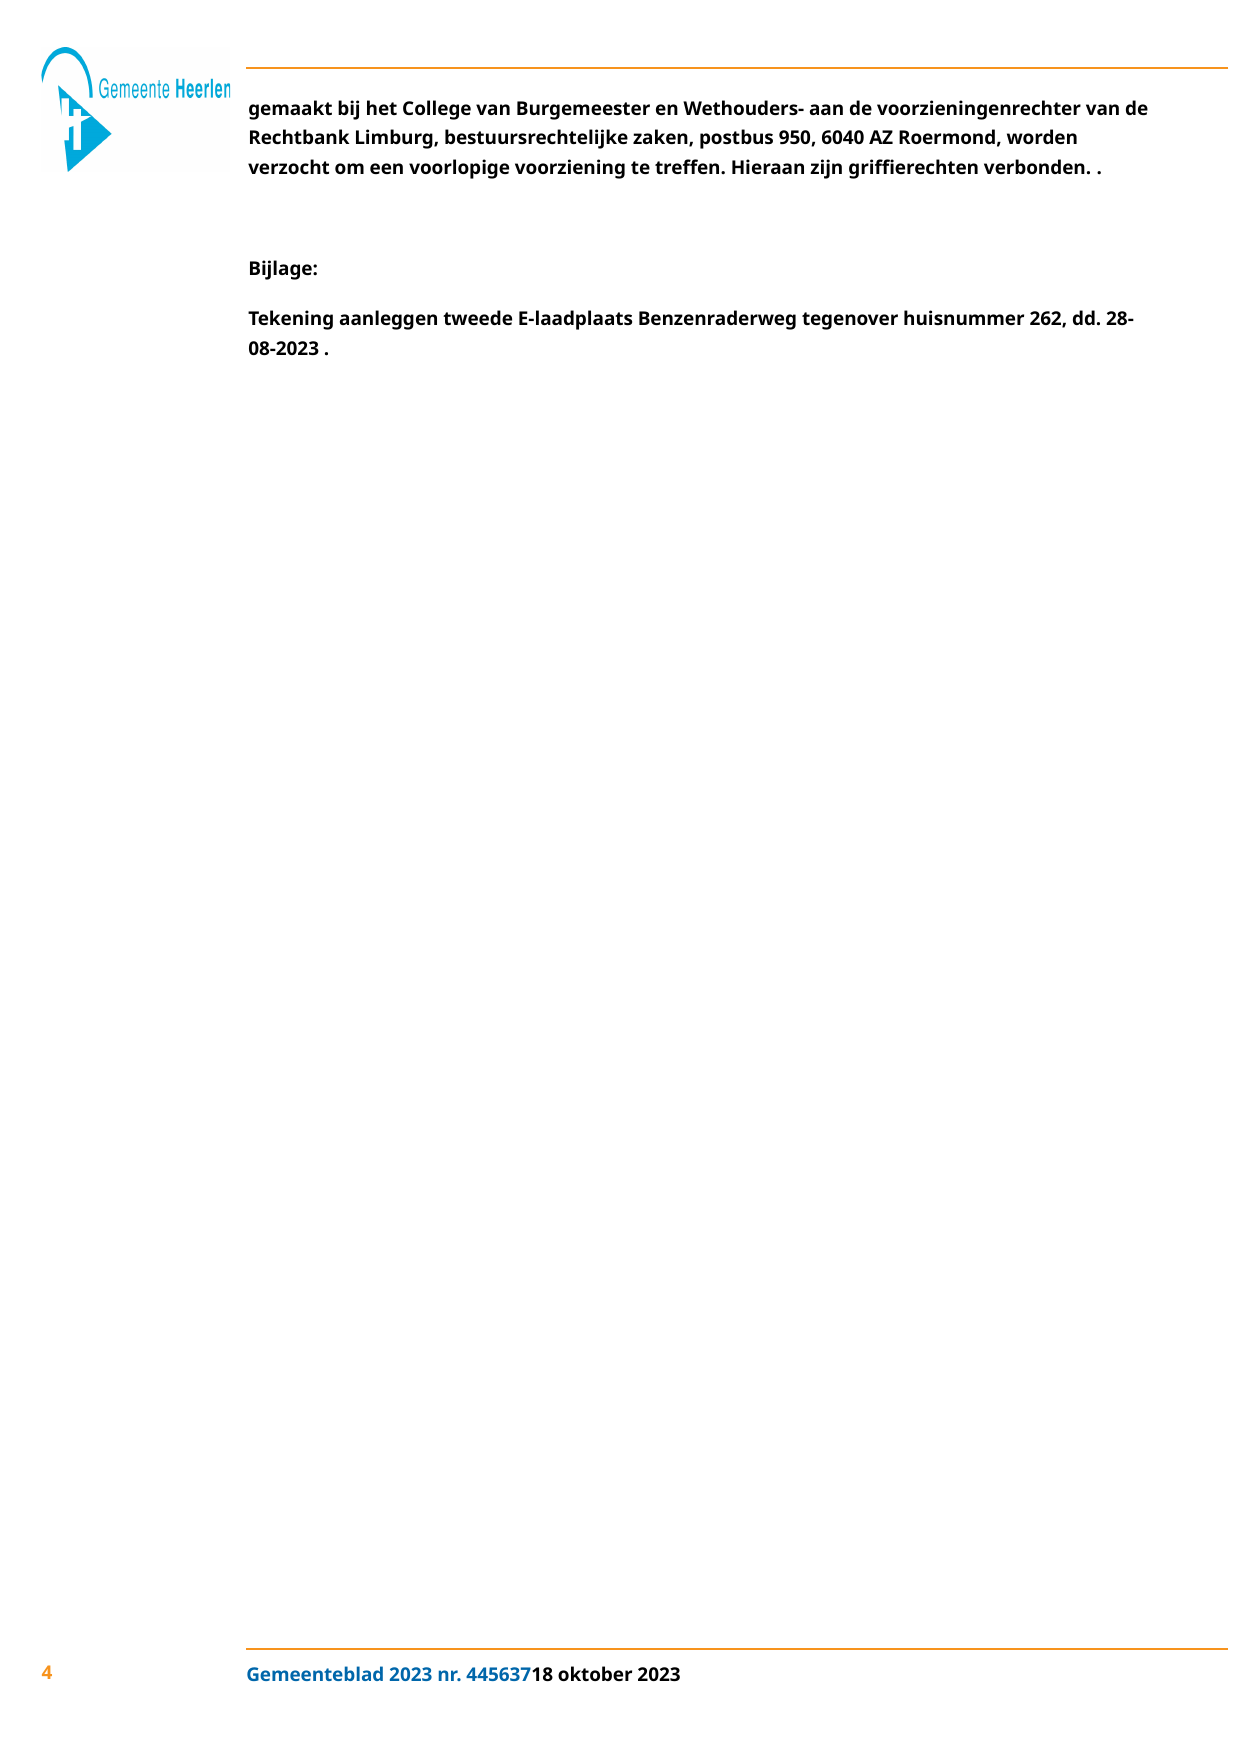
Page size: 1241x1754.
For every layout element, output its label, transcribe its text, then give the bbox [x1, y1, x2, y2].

text Bijlage: [248, 255, 1152, 281]
picture [41, 47, 59, 70]
picture [41, 47, 231, 172]
text gemaakt bij het College van Burgemeester en Wethouders- aan de voorzieningenrechter van de Rechtbank Limburg, bestuursrechtelijke zaken, postbus 950, 6040 AZ Roermond, worden verzocht om een voorlopige voorziening te treffen. Hieraan zijn griffierechten verbonden. . [248, 95, 1152, 180]
text Tekening aanleggen tweede E-laadplaats Benzenraderweg tegenover huisnummer 262, dd. 28-08-2023 . [248, 305, 1152, 361]
